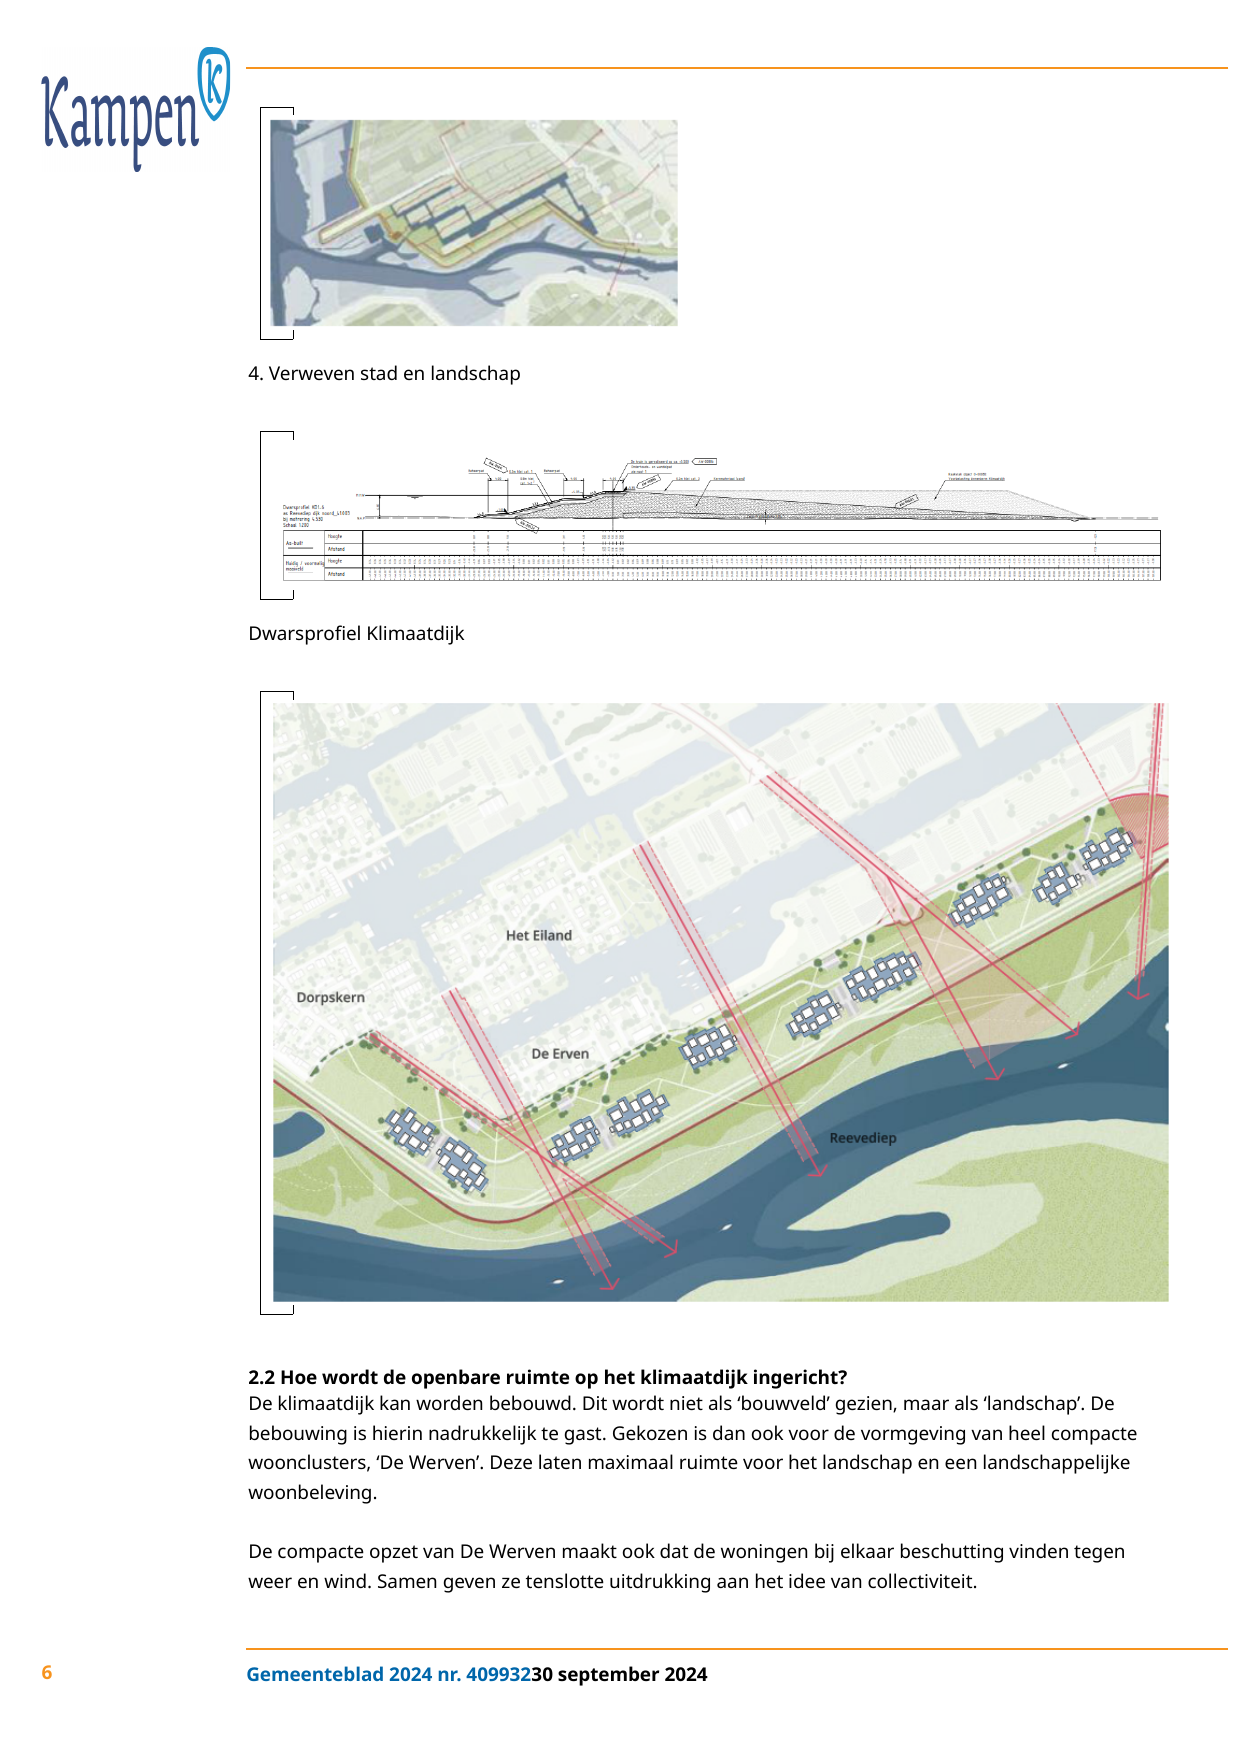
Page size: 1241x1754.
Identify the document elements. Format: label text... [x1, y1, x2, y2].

picture [268, 115, 683, 330]
text 2.2 Hoe wordt de openbare ruimte op het klimaatdijk ingericht? [248, 1364, 1152, 1390]
text De klimaatdijk kan worden bebouwd. Dit wordt niet als ‘bouwveld’ gezien, maar als ‘landschap’. De bebouwing is hierin nadrukkelijk te gast. Gekozen is dan ook voor de vormgeving van heel compacte woonclusters, ‘De Werven’. Deze laten maximaal ruimte voor het landschap en een landschappelijke woonbeleving. [248, 1390, 1152, 1505]
picture [268, 440, 1173, 590]
text De compacte opzet van De Werven maakt ook dat de woningen bij elkaar beschutting vinden tegen weer en wind. Samen geven ze tenslotte uitdrukking aan het idee van collectiviteit. [248, 1538, 1152, 1593]
picture [268, 700, 1173, 1305]
text 4. Verweven stad en landschap [248, 360, 1152, 386]
text Dwarsprofiel Klimaatdijk [248, 620, 1152, 646]
picture [41, 47, 231, 172]
